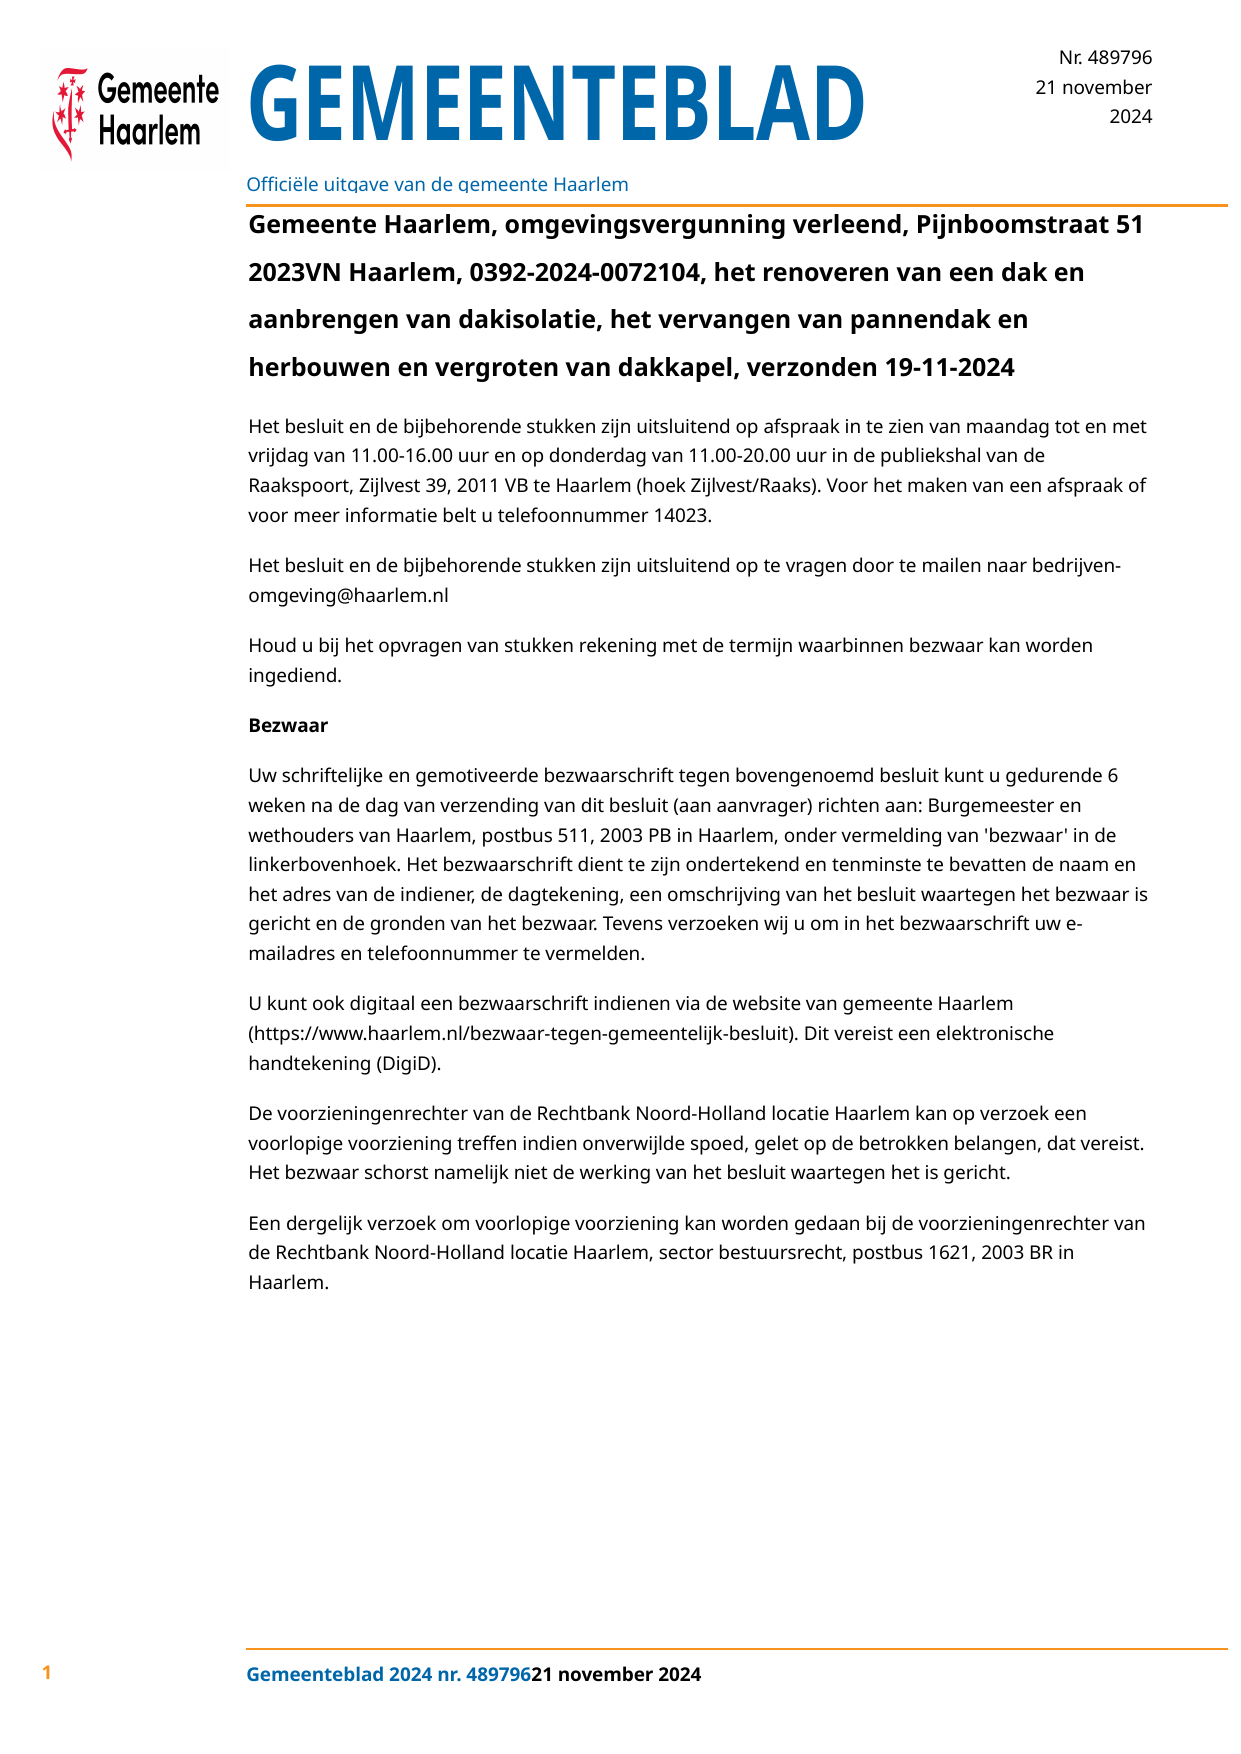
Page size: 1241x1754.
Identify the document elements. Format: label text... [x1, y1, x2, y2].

text Bezwaar [248, 712, 1152, 738]
text Het besluit en de bijbehorende stukken zijn uitsluitend op afspraak in te zien van maandag tot en met vrijdag van 11.00-16.00 uur en op donderdag van 11.00-20.00 uur in de publiekshal van de Raakspoort, Zijlvest 39, 2011 VB te Haarlem (hoek Zijlvest/Raaks). Voor het maken van een afspraak of voor meer informatie belt u telefoonnummer 14023. [248, 413, 1152, 528]
text Het besluit en de bijbehorende stukken zijn uitsluitend op te vragen door te mailen naar bedrijven-omgeving@haarlem.nl [248, 552, 1152, 608]
text Een dergelijk verzoek om voorlopige voorziening kan worden gedaan bij de voorzieningenrechter van de Rechtbank Noord-Holland locatie Haarlem, sector bestuursrecht, postbus 1621, 2003 BR in Haarlem. [248, 1210, 1152, 1295]
text Uw schriftelijke en gemotiveerde bezwaarschrift tegen bovengenoemd besluit kunt u gedurende 6 weken na de dag van verzending van dit besluit (aan aanvrager) richten aan: Burgemeester en wethouders van Haarlem, postbus 511, 2003 PB in Haarlem, onder vermelding van 'bezwaar' in de linkerbovenhoek. Het bezwaarschrift dient te zijn ondertekend en tenminste te bevatten de naam en het adres van de indiener, de dagtekening, een omschrijving van het besluit waartegen het bezwaar is gericht en de gronden van het bezwaar. Tevens verzoeken wij u om in het bezwaarschrift uw e-mailadres en telefoonnummer te vermelden. [248, 763, 1152, 966]
picture [41, 47, 231, 172]
text Houd u bij het opvragen van stukken rekening met de termijn waarbinnen bezwaar kan worden ingediend. [248, 632, 1152, 688]
text De voorzieningenrechter van de Rechtbank Noord-Holland locatie Haarlem kan op verzoek een voorlopige voorziening treffen indien onverwijlde spoed, gelet op de betrokken belangen, dat vereist. Het bezwaar schorst namelijk niet de werking van het besluit waartegen het is gericht. [248, 1100, 1152, 1185]
text Gemeente Haarlem, omgevingsvergunning verleend, Pijnboomstraat 51 2023VN Haarlem, 0392-2024-0072104, het renoveren van een dak en aanbrengen van dakisolatie, het vervangen van pannendak en herbouwen en vergroten van dakkapel, verzonden 19-11-2024 [248, 207, 1152, 384]
text U kunt ook digitaal een bezwaarschrift indienen via de website van gemeente Haarlem (https://www.haarlem.nl/bezwaar-tegen-gemeentelijk-besluit). Dit vereist een elektronische handtekening (DigiD). [248, 991, 1152, 1076]
